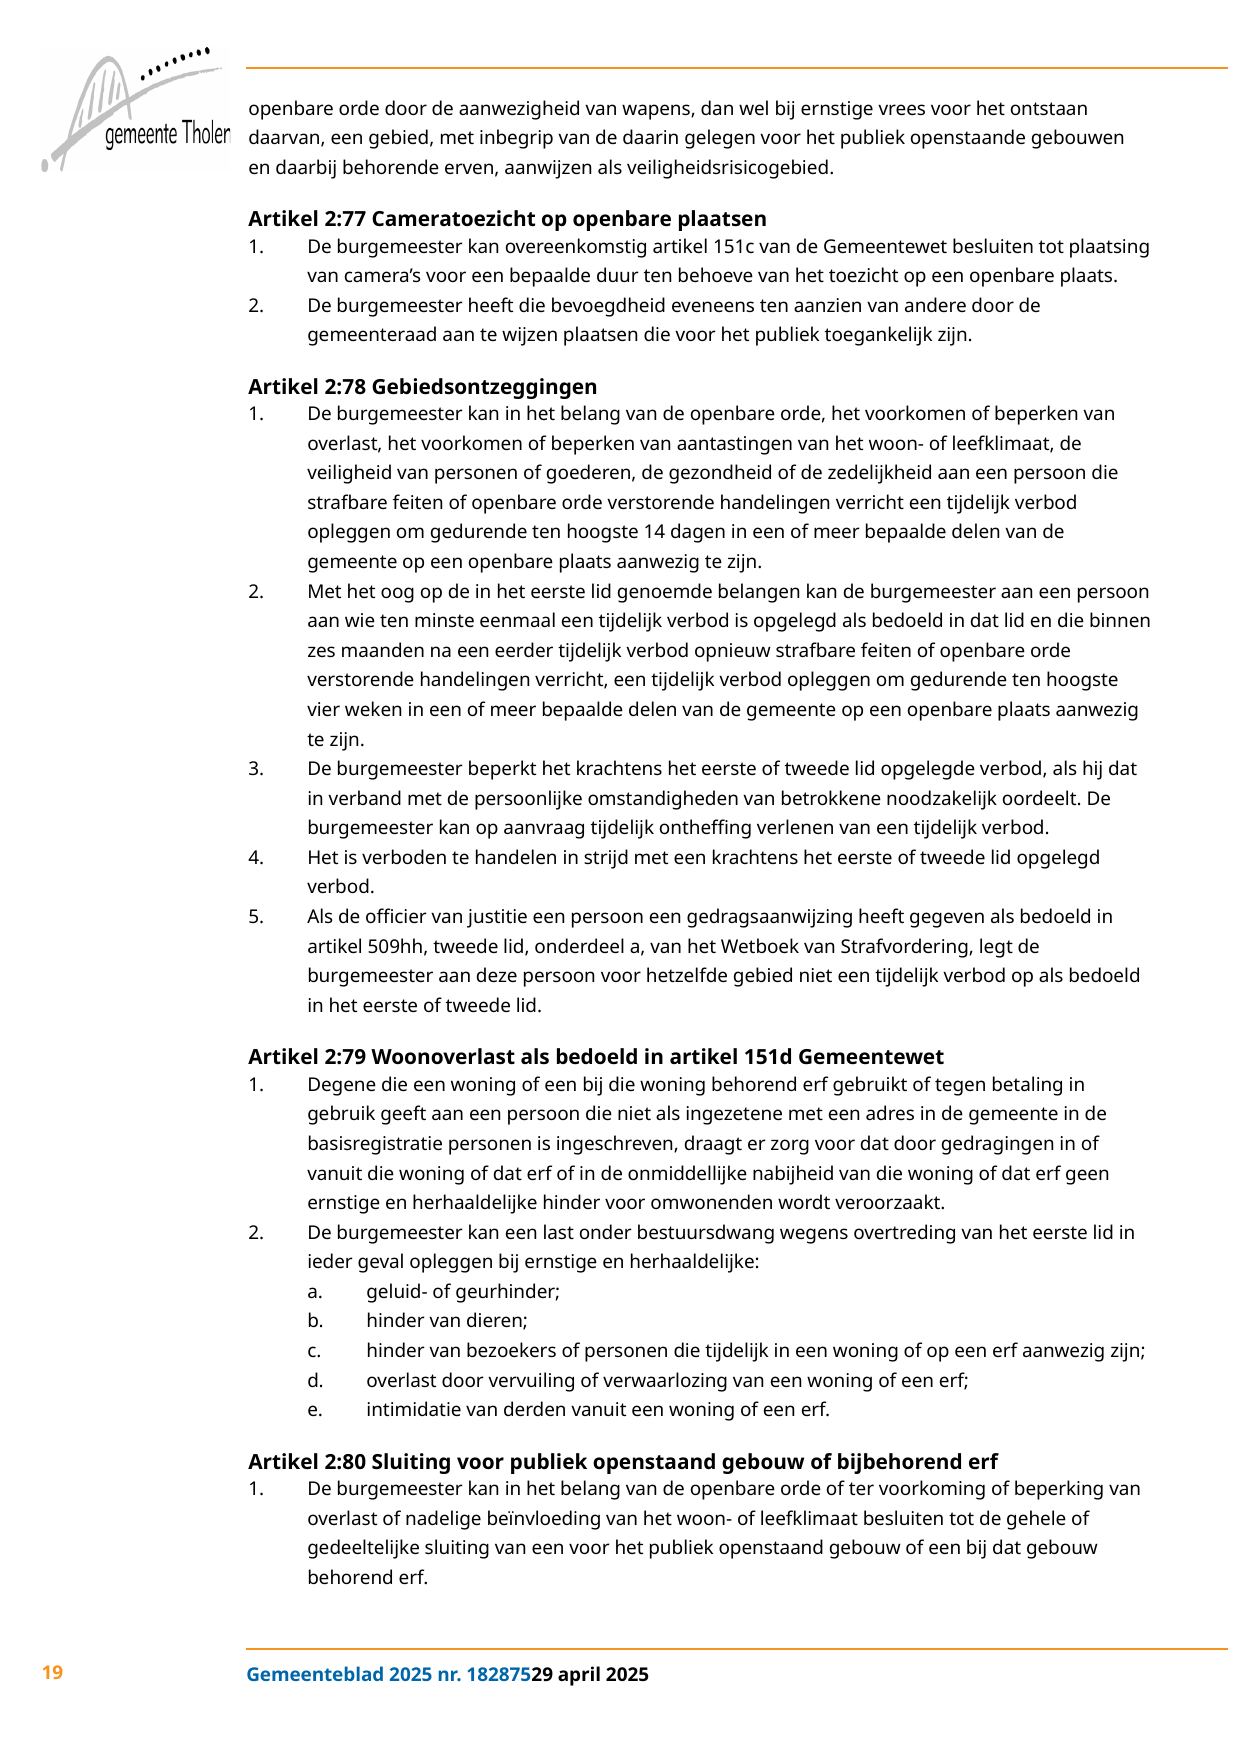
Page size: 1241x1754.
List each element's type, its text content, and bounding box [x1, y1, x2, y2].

picture [41, 47, 231, 172]
list overlast door vervuiling of verwaarlozing van een woning of een erf; [307, 1367, 1152, 1392]
list Het is verboden te handelen in strijd met een krachtens het eerste of tweede lid opgelegd verbod. [248, 844, 1152, 899]
list hinder van bezoekers of personen die tijdelijk in een woning of op een erf aanwezig zijn; [307, 1337, 1152, 1363]
list Degene die een woning of een bij die woning behorend erf gebruikt of tegen betaling in gebruik geeft aan een persoon die niet als ingezetene met een adres in de gemeente in de basisregistratie personen is ingeschreven, draagt er zorg voor dat door gedragingen in of vanuit die woning of dat erf of in de onmiddellijke nabijheid van die woning of dat erf geen ernstige en herhaaldelijke hinder voor omwonenden wordt veroorzaakt. [248, 1071, 1152, 1215]
text Artikel 2:78 Gebiedsontzeggingen [248, 372, 1152, 400]
list De burgemeester kan een last onder bestuursdwang wegens overtreding van het eerste lid in ieder geval opleggen bij ernstige en herhaaldelijke: [248, 1219, 1152, 1274]
text Artikel 2:80 Sluiting voor publiek openstaand gebouw of bijbehorend erf [248, 1447, 1152, 1475]
text Artikel 2:79 Woonoverlast als bedoeld in artikel 151d Gemeentewet [248, 1042, 1152, 1071]
list De burgemeester beperkt het krachtens het eerste of tweede lid opgelegde verbod, als hij dat in verband met de persoonlijke omstandigheden van betrokkene noodzakelijk oordeelt. De burgemeester kan op aanvraag tijdelijk ontheffing verlenen van een tijdelijk verbod. [248, 755, 1152, 840]
list De burgemeester kan in het belang van de openbare orde, het voorkomen of beperken van overlast, het voorkomen of beperken van aantastingen van het woon- of leefklimaat, de veiligheid van personen of goederen, de gezondheid of de zedelijkheid aan een persoon die strafbare feiten of openbare orde verstorende handelingen verricht een tijdelijk verbod opleggen om gedurende ten hoogste 14 dagen in een of meer bepaalde delen van de gemeente op een openbare plaats aanwezig te zijn. [248, 400, 1152, 574]
list Als de officier van justitie een persoon een gedragsaanwijzing heeft gegeven als bedoeld in artikel 509hh, tweede lid, onderdeel a, van het Wetboek van Strafvordering, legt de burgemeester aan deze persoon voor hetzelfde gebied niet een tijdelijk verbod op als bedoeld in het eerste of tweede lid. [248, 903, 1152, 1018]
list De burgemeester heeft die bevoegdheid eveneens ten aanzien van andere door de gemeenteraad aan te wijzen plaatsen die voor het publiek toegankelijk zijn. [248, 292, 1152, 347]
text Artikel 2:77 Cameratoezicht op openbare plaatsen [248, 204, 1152, 233]
list intimidatie van derden vanuit een woning of een erf. [307, 1396, 1152, 1422]
list De burgemeester kan in het belang van de openbare orde of ter voorkoming of beperking van overlast of nadelige beïnvloeding van het woon- of leefklimaat besluiten tot de gehele of gedeeltelijke sluiting van een voor het publiek openstaand gebouw of een bij dat gebouw behorend erf. [248, 1475, 1152, 1590]
list geluid- of geurhinder; [307, 1278, 1152, 1304]
list Met het oog op de in het eerste lid genoemde belangen kan de burgemeester aan een persoon aan wie ten minste eenmaal een tijdelijk verbod is opgelegd als bedoeld in dat lid en die binnen zes maanden na een eerder tijdelijk verbod opnieuw strafbare feiten of openbare orde verstorende handelingen verricht, een tijdelijk verbod opleggen om gedurende ten hoogste vier weken in een of meer bepaalde delen van de gemeente op een openbare plaats aanwezig te zijn. [248, 578, 1152, 752]
list hinder van dieren; [307, 1308, 1152, 1333]
list De burgemeester kan overeenkomstig artikel 151c van de Gemeentewet besluiten tot plaatsing van camera’s voor een bepaalde duur ten behoeve van het toezicht op een openbare plaats. [248, 233, 1152, 288]
text openbare orde door de aanwezigheid van wapens, dan wel bij ernstige vrees voor het ontstaan daarvan, een gebied, met inbegrip van de daarin gelegen voor het publiek openstaande gebouwen en daarbij behorende erven, aanwijzen als veiligheidsrisicogebied. [248, 95, 1152, 180]
